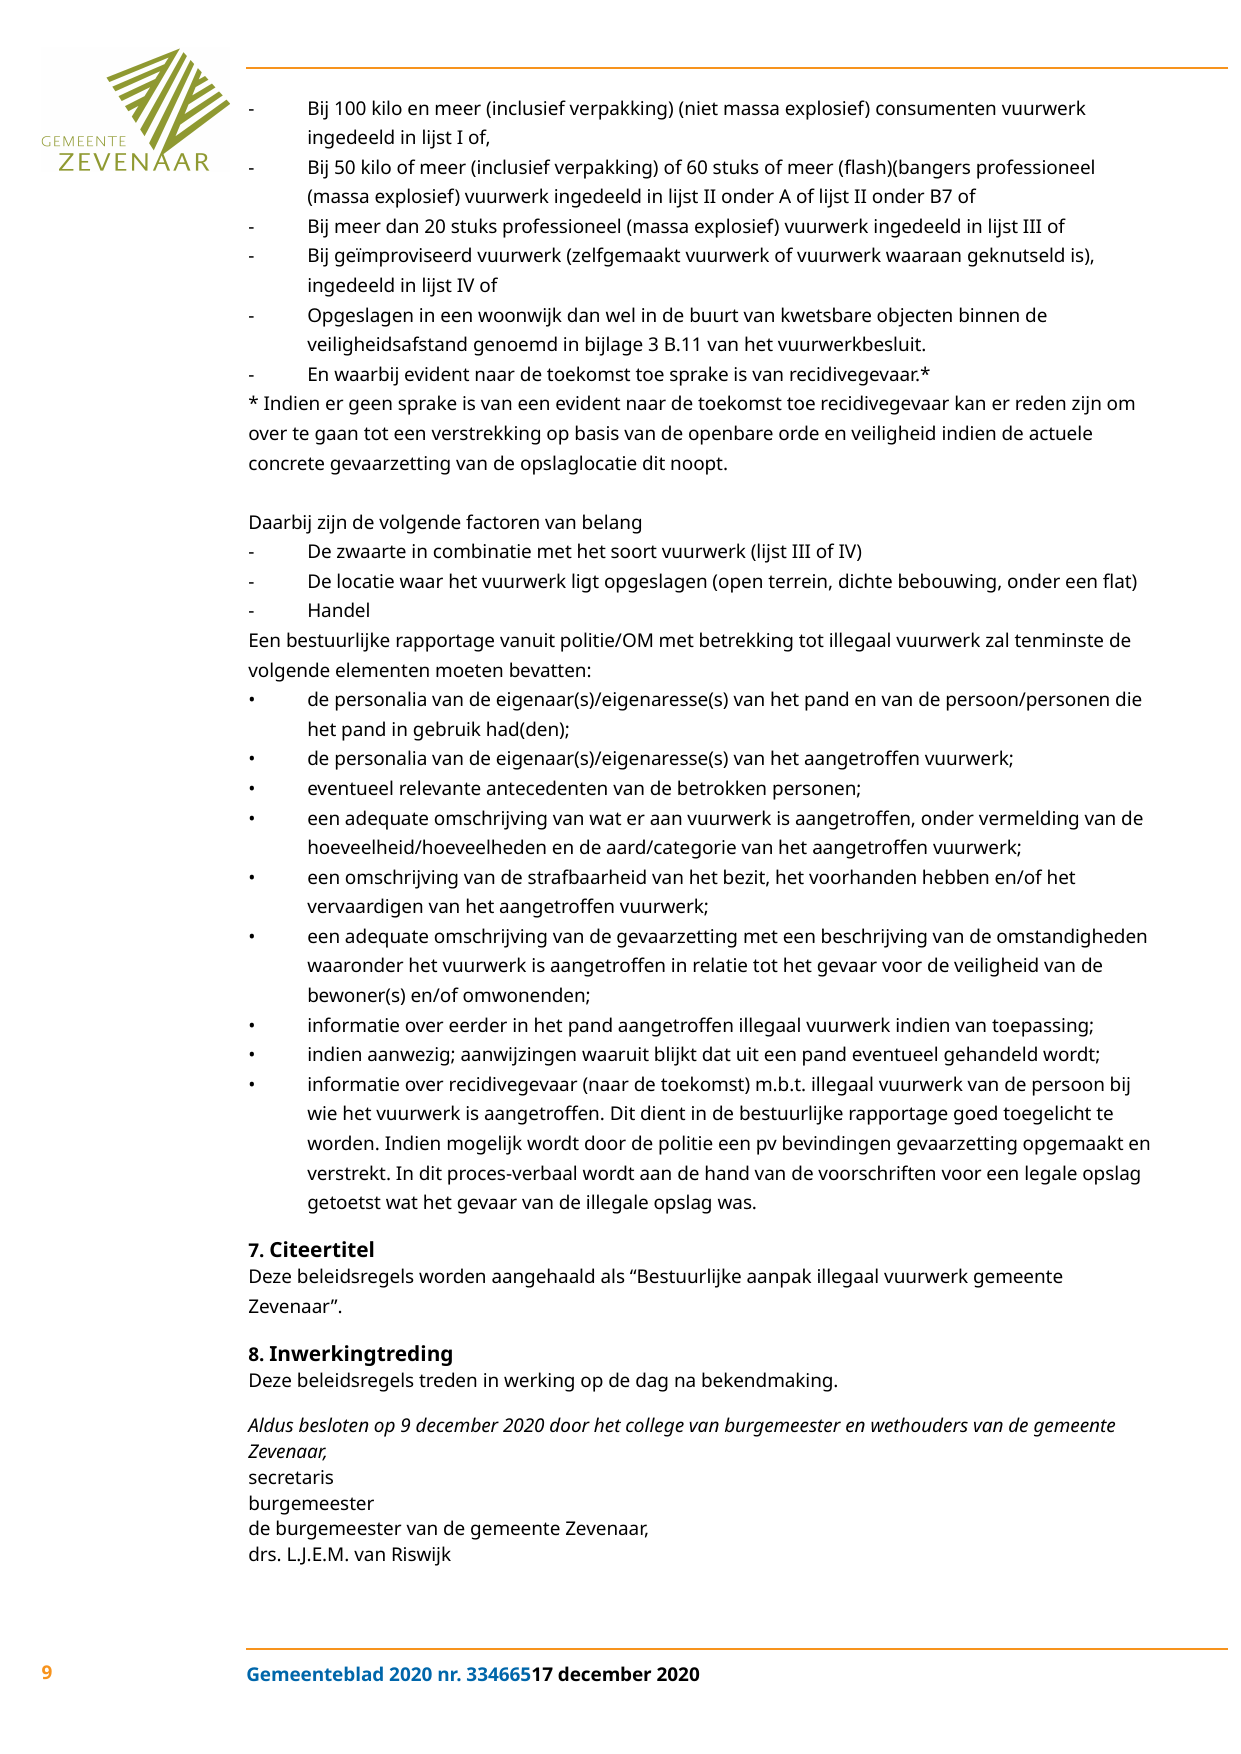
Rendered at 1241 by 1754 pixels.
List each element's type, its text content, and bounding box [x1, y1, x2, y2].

text de burgemeester van de gemeente Zevenaar, [248, 1516, 1152, 1541]
text burgemeester [248, 1490, 1152, 1516]
text drs. L.J.E.M. van Riswijk [248, 1541, 1152, 1567]
list informatie over recidivegevaar (naar de toekomst) m.b.t. illegaal vuurwerk van de persoon bij wie het vuurwerk is aangetroffen. Dit dient in de bestuurlijke rapportage goed toegelicht te worden. Indien mogelijk wordt door de politie een pv bevindingen gevaarzetting opgemaakt en verstrekt. In dit proces-verbaal wordt aan de hand van de voorschriften voor een legale opslag getoetst wat het gevaar van de illegale opslag was. [248, 1071, 1152, 1215]
text Deze beleidsregels treden in werking op de dag na bekendmaking. [248, 1367, 1152, 1393]
list Opgeslagen in een woonwijk dan wel in de buurt van kwetsbare objecten binnen de veiligheidsafstand genoemd in bijlage 3 B.11 van het vuurwerkbesluit. [248, 302, 1152, 357]
text secretaris [248, 1464, 1152, 1490]
list eventueel relevante antecedenten van de betrokken personen; [248, 775, 1152, 801]
text 7. Citeertitel [248, 1235, 1152, 1263]
list een omschrijving van de strafbaarheid van het bezit, het voorhanden hebben en/of het vervaardigen van het aangetroffen vuurwerk; [248, 864, 1152, 919]
list Bij meer dan 20 stuks professioneel (massa explosief) vuurwerk ingedeeld in lijst III of [248, 213, 1152, 239]
text * Indien er geen sprake is van een evident naar de toekomst toe recidivegevaar kan er reden zijn om over te gaan tot een verstrekking op basis van de openbare orde en veiligheid indien de actuele concrete gevaarzetting van de opslaglocatie dit noopt. [248, 391, 1152, 476]
list Bij 100 kilo en meer (inclusief verpakking) (niet massa explosief) consumenten vuurwerk ingedeeld in lijst I of, [248, 95, 1152, 150]
text Deze beleidsregels worden aangehaald als “Bestuurlijke aanpak illegaal vuurwerk gemeente Zevenaar”. [248, 1263, 1152, 1319]
text 8. Inwerkingtreding [248, 1339, 1152, 1367]
list En waarbij evident naar de toekomst toe sprake is van recidivegevaar.* [248, 361, 1152, 387]
list Bij 50 kilo of meer (inclusief verpakking) of 60 stuks of meer (flash)(bangers professioneel (massa explosief) vuurwerk ingedeeld in lijst II onder A of lijst II onder B7 of [248, 154, 1152, 209]
list indien aanwezig; aanwijzingen waaruit blijkt dat uit een pand eventueel gehandeld wordt; [248, 1041, 1152, 1067]
list de personalia van de eigenaar(s)/eigenaresse(s) van het pand en van de persoon/personen die het pand in gebruik had(den); [248, 686, 1152, 742]
list de personalia van de eigenaar(s)/eigenaresse(s) van het aangetroffen vuurwerk; [248, 746, 1152, 771]
text Aldus besloten op 9 december 2020 door het college van burgemeester en wethouders van de gemeente Zevenaar, [248, 1413, 1152, 1464]
list Handel [248, 598, 1152, 623]
text Daarbij zijn de volgende factoren van belang [248, 509, 1152, 535]
list Bij geïmproviseerd vuurwerk (zelfgemaakt vuurwerk of vuurwerk waaraan geknutseld is), ingedeeld in lijst IV of [248, 243, 1152, 298]
list informatie over eerder in het pand aangetroffen illegaal vuurwerk indien van toepassing; [248, 1012, 1152, 1038]
picture [41, 47, 231, 172]
list De locatie waar het vuurwerk ligt opgeslagen (open terrein, dichte bebouwing, onder een flat) [248, 568, 1152, 594]
list De zwaarte in combinatie met het soort vuurwerk (lijst III of IV) [248, 538, 1152, 564]
list een adequate omschrijving van de gevaarzetting met een beschrijving van de omstandigheden waaronder het vuurwerk is aangetroffen in relatie tot het gevaar voor de veiligheid van de bewoner(s) en/of omwonenden; [248, 923, 1152, 1008]
text Een bestuurlijke rapportage vanuit politie/OM met betrekking tot illegaal vuurwerk zal tenminste de volgende elementen moeten bevatten: [248, 627, 1152, 683]
list een adequate omschrijving van wat er aan vuurwerk is aangetroffen, onder vermelding van de hoeveelheid/hoeveelheden en de aard/categorie van het aangetroffen vuurwerk; [248, 805, 1152, 860]
